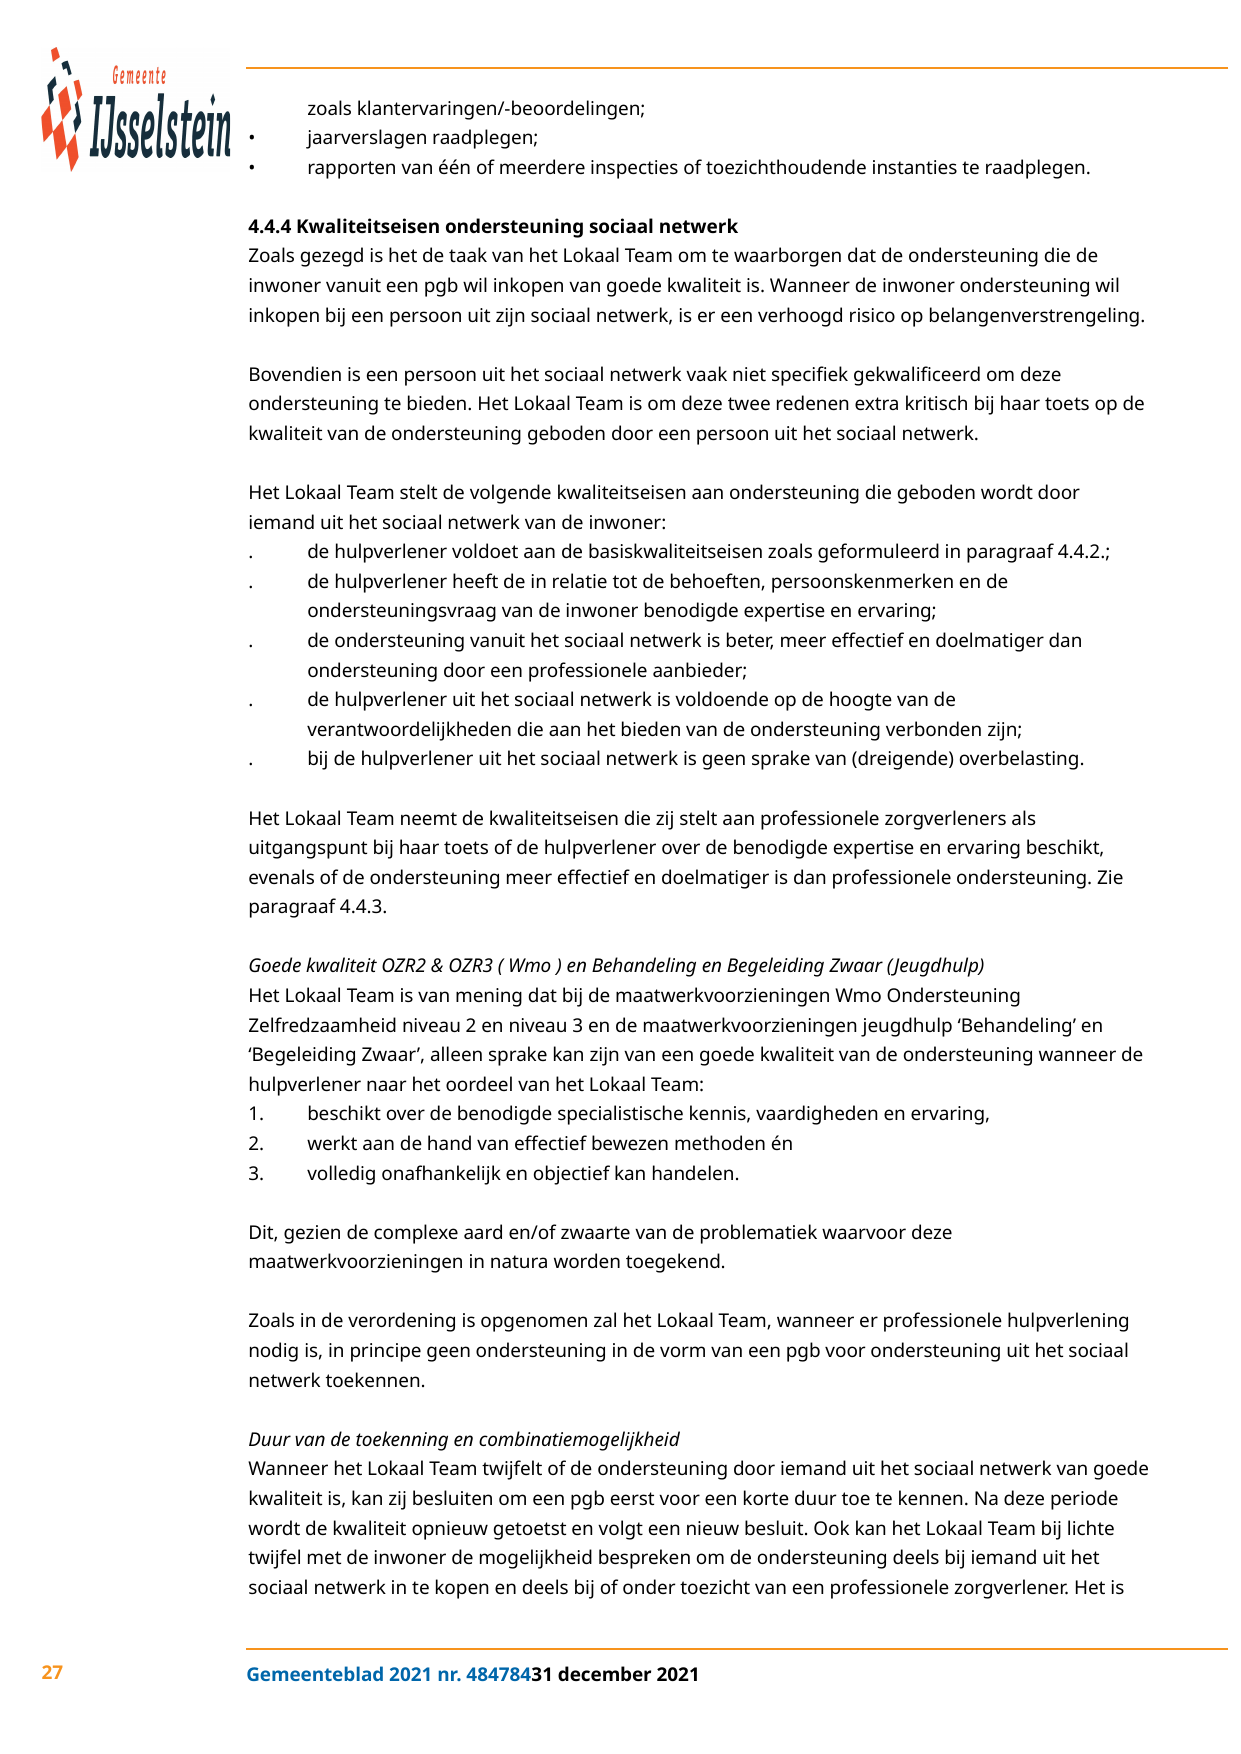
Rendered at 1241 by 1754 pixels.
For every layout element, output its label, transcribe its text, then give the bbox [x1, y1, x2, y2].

text Duur van de toekenning en combinatiemogelijkheid [248, 1426, 1152, 1452]
text Zoals in de verordening is opgenomen zal het Lokaal Team, wanneer er professionele hulpverlening nodig is, in principe geen ondersteuning in de vorm van een pgb voor ondersteuning uit het sociaal netwerk toekennen. [248, 1308, 1152, 1393]
text Het Lokaal Team neemt de kwaliteitseisen die zij stelt aan professionele zorgverleners als uitgangspunt bij haar toets of de hulpverlener over de benodigde expertise en ervaring beschikt, evenals of de ondersteuning meer effectief en doelmatiger is dan professionele ondersteuning. Zie paragraaf 4.4.3. [248, 805, 1152, 919]
text ondersteuning te bieden. Het Lokaal Team is om deze twee redenen extra kritisch bij haar toets op de kwaliteit van de ondersteuning geboden door een persoon uit het sociaal netwerk. [248, 391, 1152, 446]
list beschikt over de benodigde specialistische kennis, vaardigheden en ervaring, [248, 1101, 1152, 1126]
text Goede kwaliteit OZR2 & OZR3 ( Wmo ) en Behandeling en Begeleiding Zwaar (Jeugdhulp) [248, 953, 1152, 978]
list de hulpverlener uit het sociaal netwerk is voldoende op de hoogte van de verantwoordelijkheden die aan het bieden van de ondersteuning verbonden zijn; [248, 686, 1152, 742]
list werkt aan de hand van effectief bewezen methoden én [248, 1130, 1152, 1156]
text Wanneer het Lokaal Team twijfelt of de ondersteuning door iemand uit het sociaal netwerk van goede kwaliteit is, kan zij besluiten om een pgb eerst voor een korte duur toe te kennen. Na deze periode wordt de kwaliteit opnieuw getoetst en volgt een nieuw besluit. Ook kan het Lokaal Team bij lichte twijfel met de inwoner de mogelijkheid bespreken om de ondersteuning deels bij iemand uit het sociaal netwerk in te kopen en deels bij of onder toezicht van een professionele zorgverlener. Het is [248, 1456, 1152, 1600]
list de ondersteuning vanuit het sociaal netwerk is beter, meer effectief en doelmatiger dan ondersteuning door een professionele aanbieder; [248, 627, 1152, 683]
picture [41, 47, 231, 172]
list de hulpverlener heeft de in relatie tot de behoeften, persoonskenmerken en de ondersteuningsvraag van de inwoner benodigde expertise en ervaring; [248, 568, 1152, 623]
list volledig onafhankelijk en objectief kan handelen. [248, 1160, 1152, 1186]
text Het Lokaal Team is van mening dat bij de maatwerkvoorzieningen Wmo Ondersteuning Zelfredzaamheid niveau 2 en niveau 3 en de maatwerkvoorzieningen jeugdhulp ‘Behandeling’ en ‘Begeleiding Zwaar’, alleen sprake kan zijn van een goede kwaliteit van de ondersteuning wanneer de hulpverlener naar het oordeel van het Lokaal Team: [248, 982, 1152, 1097]
text Bovendien is een persoon uit het sociaal netwerk vaak niet specifiek gekwalificeerd om deze [248, 361, 1152, 387]
list de hulpverlener voldoet aan de basiskwaliteitseisen zoals geformuleerd in paragraaf 4.4.2.; [248, 538, 1152, 564]
text Het Lokaal Team stelt de volgende kwaliteitseisen aan ondersteuning die geboden wordt door iemand uit het sociaal netwerk van de inwoner: [248, 479, 1152, 535]
text Zoals gezegd is het de taak van het Lokaal Team om te waarborgen dat de ondersteuning die de inwoner vanuit een pgb wil inkopen van goede kwaliteit is. Wanneer de inwoner ondersteuning wil inkopen bij een persoon uit zijn sociaal netwerk, is er een verhoogd risico op belangenverstrengeling. [248, 243, 1152, 328]
list zoals klantervaringen/-beoordelingen; [248, 95, 1152, 121]
list rapporten van één of meerdere inspecties of toezichthoudende instanties te raadplegen. [248, 154, 1152, 180]
list bij de hulpverlener uit het sociaal netwerk is geen sprake van (dreigende) overbelasting. [248, 746, 1152, 771]
text 4.4.4 Kwaliteitseisen ondersteuning sociaal netwerk [248, 213, 1152, 239]
list jaarverslagen raadplegen; [248, 124, 1152, 150]
text Dit, gezien de complexe aard en/of zwaarte van de problematiek waarvoor deze maatwerkvoorzieningen in natura worden toegekend. [248, 1219, 1152, 1274]
